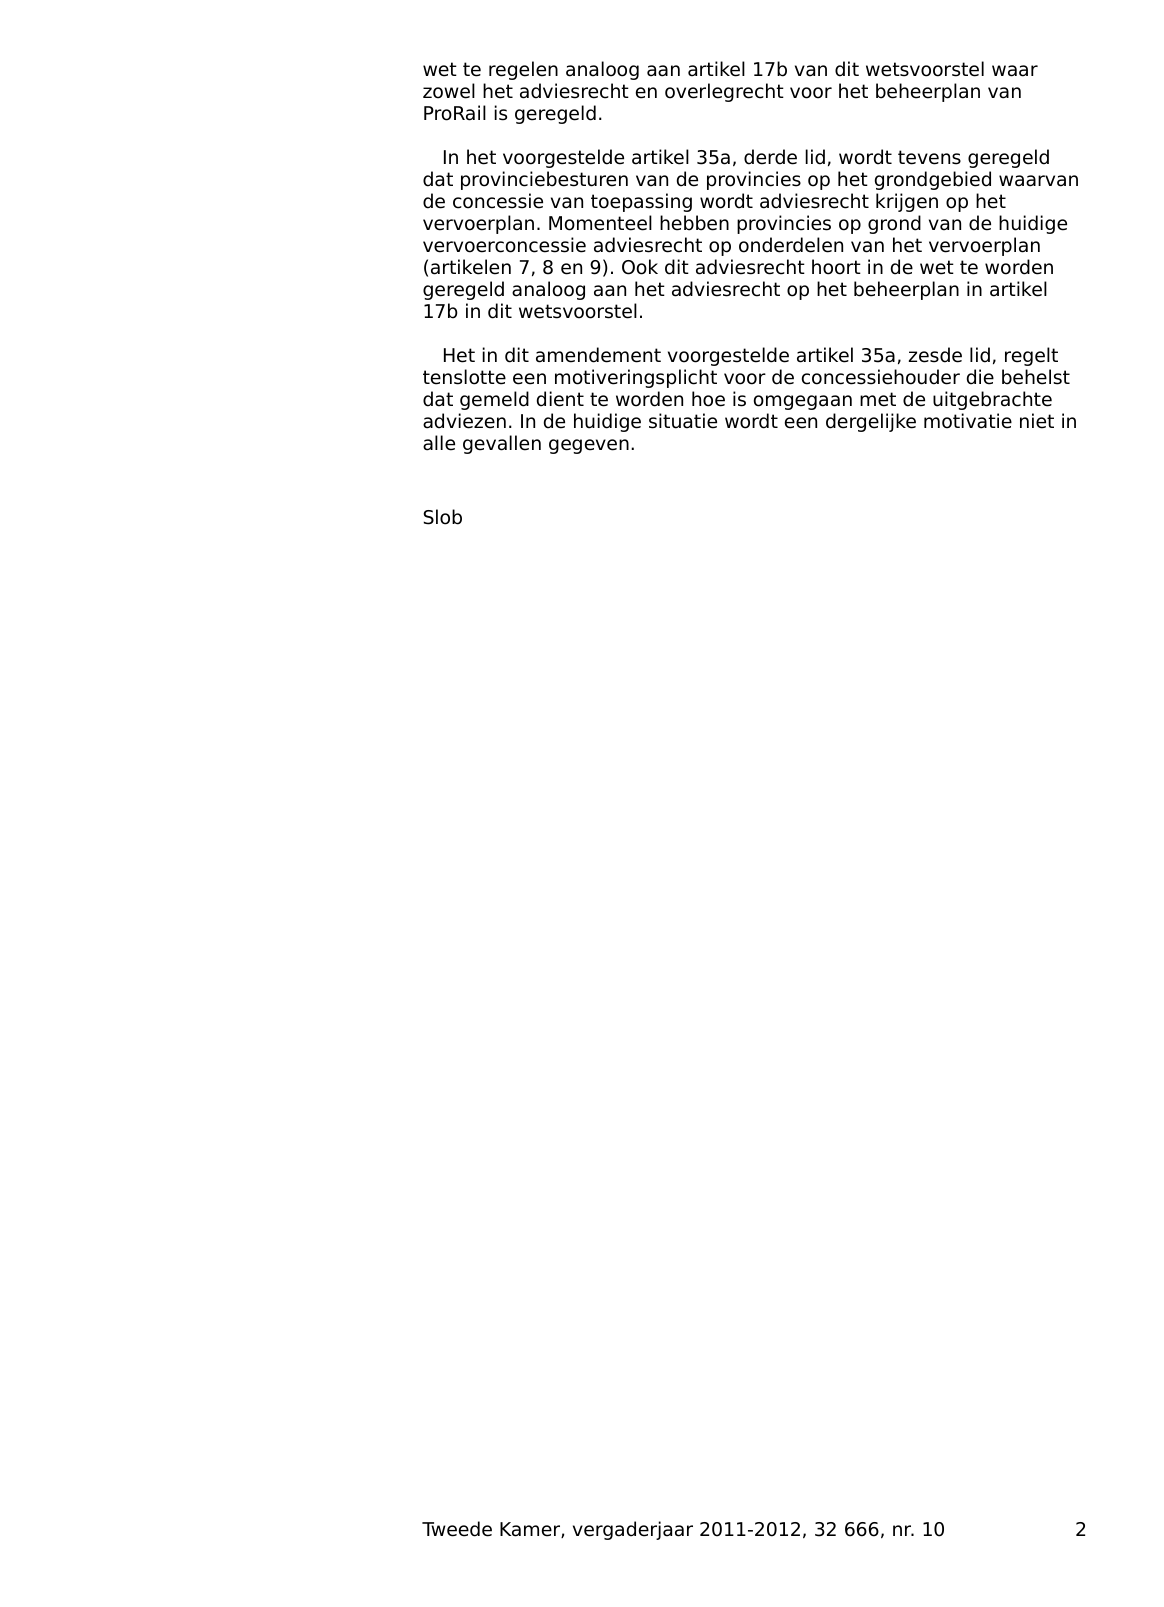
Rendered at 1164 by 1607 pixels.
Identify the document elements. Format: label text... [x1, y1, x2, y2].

text Het in dit amendement voorgestelde artikel 35a, zesde lid, regelt tenslotte een motiveringsplicht voor de concessiehouder die behelst dat gemeld dient te worden hoe is omgegaan met de uitgebrachte adviezen. In de huidige situatie wordt een dergelijke motivatie niet in alle gevallen gegeven. [422, 345, 1087, 455]
text In het voorgestelde artikel 35a, derde lid, wordt tevens geregeld dat provinciebesturen van de provincies op het grondgebied waarvan de concessie van toepassing wordt adviesrecht krijgen op het vervoerplan. Momenteel hebben provincies op grond van de huidige vervoerconcessie adviesrecht op onderdelen van het vervoerplan (artikelen 7, 8 en 9). Ook dit adviesrecht hoort in de wet te worden geregeld analoog aan het adviesrecht op het beheerplan in artikel 17b in dit wetsvoorstel. [422, 147, 1087, 323]
text wet te regelen analoog aan artikel 17b van dit wetsvoorstel waar zowel het adviesrecht en overlegrecht voor het beheerplan van ProRail is geregeld. [422, 59, 1087, 125]
text Slob [422, 485, 1087, 529]
